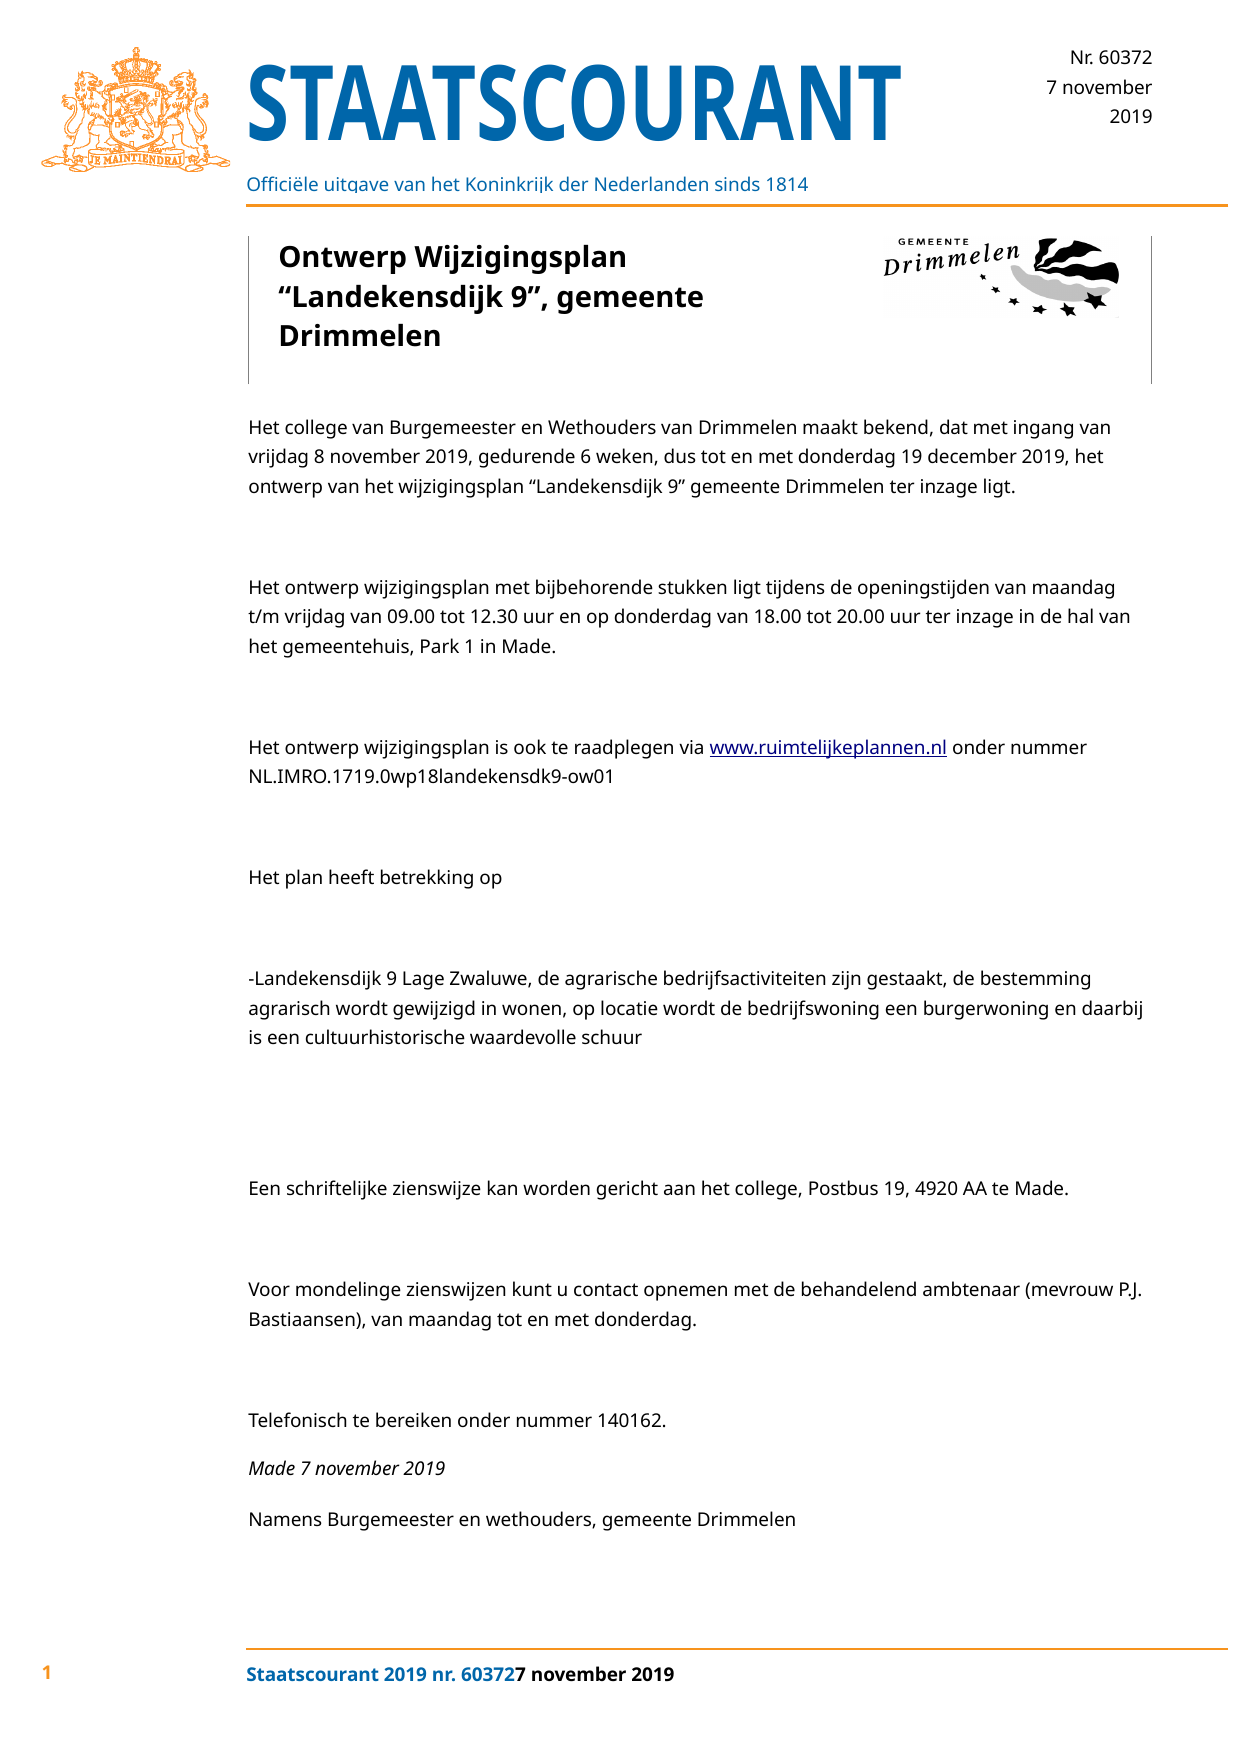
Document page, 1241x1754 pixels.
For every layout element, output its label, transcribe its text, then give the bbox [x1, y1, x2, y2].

text Een schriftelijke zienswijze kan worden gericht aan het college, Postbus 19, 4920 AA te Made. [248, 1176, 1152, 1201]
text Het ontwerp wijzigingsplan met bijbehorende stukken ligt tijdens de openingstijden van maandag t/m vrijdag van 09.00 tot 12.30 uur en op donderdag van 18.00 tot 20.00 uur ter inzage in de hal van het gemeentehuis, Park 1 in Made. [248, 574, 1152, 659]
table_header [850, 236, 1151, 384]
picture [41, 47, 231, 172]
text Het plan heeft betrekking op [248, 864, 1152, 890]
text Het college van Burgemeester en Wethouders van Drimmelen maakt bekend, dat met ingang van vrijdag 8 november 2019, gedurende 6 weken, dus tot en met donderdag 19 december 2019, het ontwerp van het wijzigingsplan “Landekensdijk 9” gemeente Drimmelen ter inzage ligt. [248, 414, 1152, 499]
picture [882, 236, 1119, 318]
text Telefonisch te bereiken onder nummer 140162. [248, 1407, 1152, 1433]
text Voor mondelinge zienswijzen kunt u contact opnemen met de behandelend ambtenaar (mevrouw P.J. Bastiaansen), van maandag tot en met donderdag. [248, 1276, 1152, 1332]
text Made 7 november 2019 [248, 1455, 1152, 1480]
text Namens Burgemeester en wethouders, gemeente Drimmelen [248, 1506, 1152, 1532]
text Het ontwerp wijzigingsplan is ook te raadplegen via www.ruimtelijkeplannen.nl onder nummer NL.IMRO.1719.0wp18landekensdk9-ow01 [248, 734, 1152, 789]
text -Landekensdijk 9 Lage Zwaluwe, de agrarische bedrijfsactiviteiten zijn gestaakt, de bestemming agrarisch wordt gewijzigd in wonen, op locatie wordt de bedrijfswoning een burgerwoning en daarbij is een cultuurhistorische waardevolle schuur [248, 965, 1152, 1050]
table_header Ontwerp Wijzigingsplan “Landekensdijk 9”, gemeente Drimmelen [249, 236, 850, 384]
